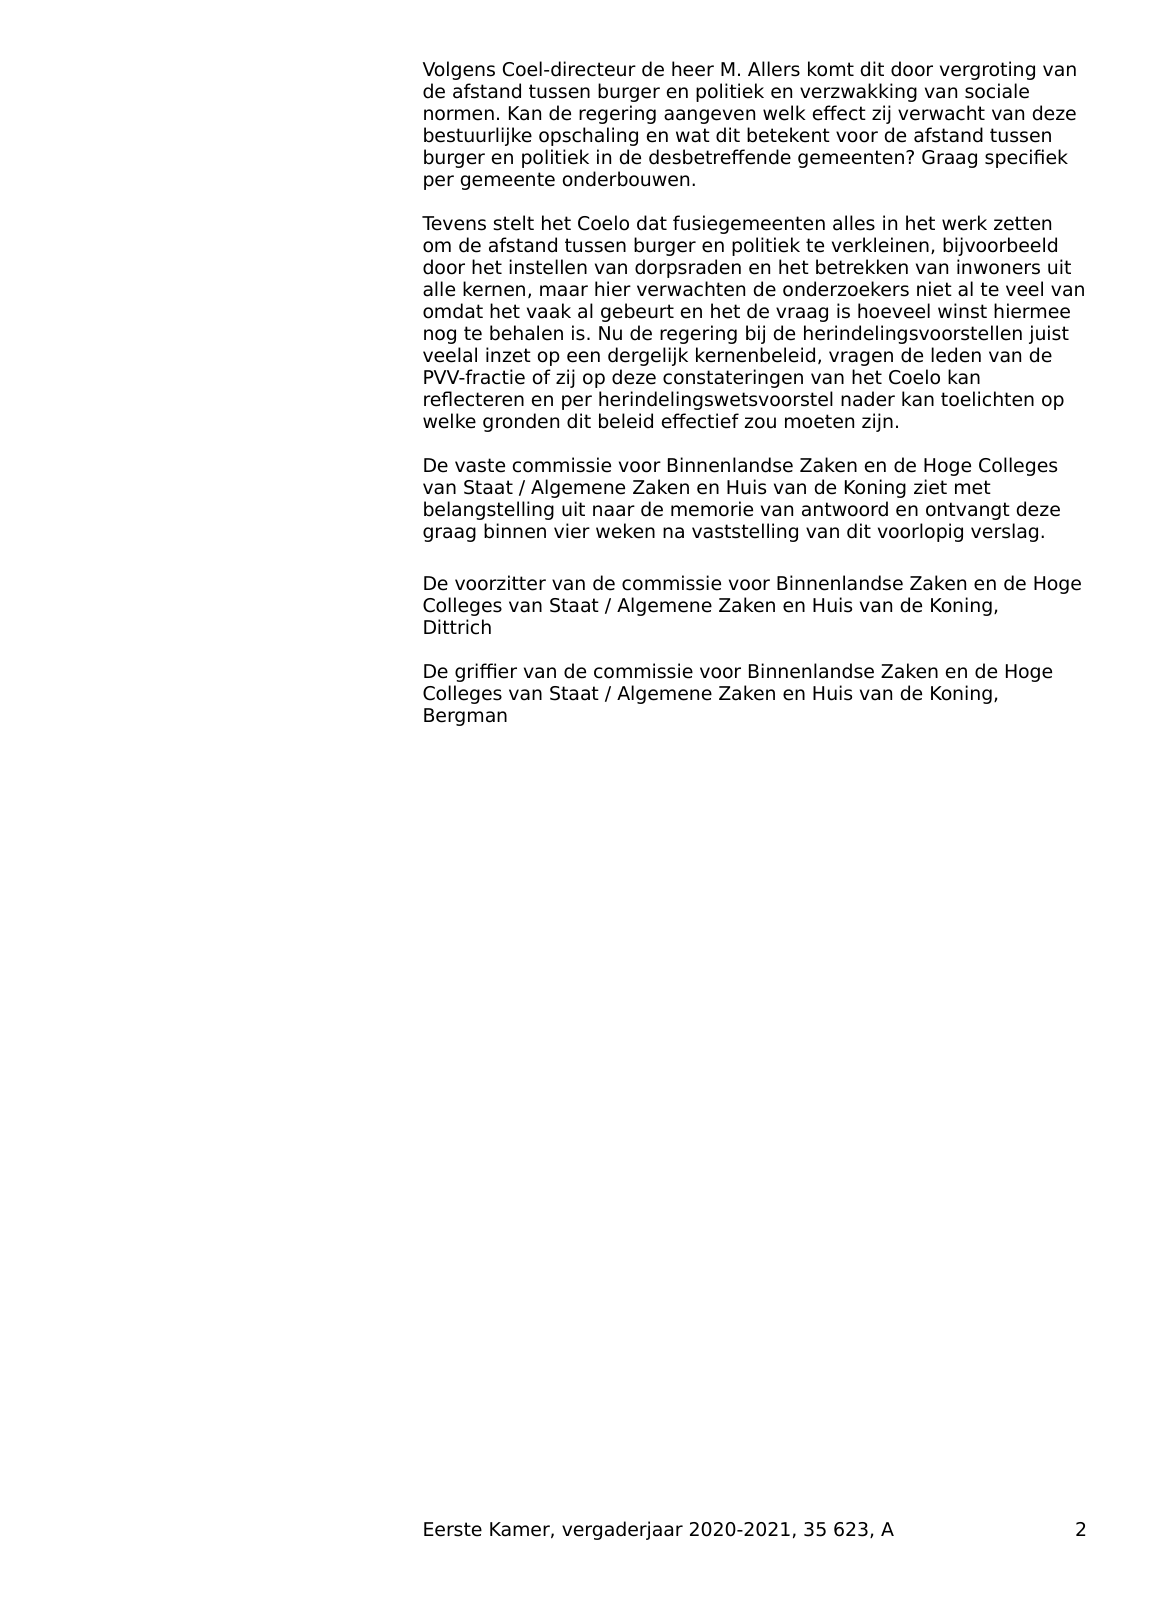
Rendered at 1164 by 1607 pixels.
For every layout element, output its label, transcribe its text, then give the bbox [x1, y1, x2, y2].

text Volgens Coel-directeur de heer M. Allers komt dit door vergroting van de afstand tussen burger en politiek en verzwakking van sociale normen. Kan de regering aangeven welk effect zij verwacht van deze bestuurlijke opschaling en wat dit betekent voor de afstand tussen burger en politiek in de desbetreffende gemeenten? Graag specifiek per gemeente onderbouwen. [422, 59, 1087, 191]
text De vaste commissie voor Binnenlandse Zaken en de Hoge Colleges van Staat / Algemene Zaken en Huis van de Koning ziet met belangstelling uit naar de memorie van antwoord en ontvangt deze graag binnen vier weken na vaststelling van dit voorlopig verslag. [422, 455, 1087, 543]
text De griffier van de commissie voor Binnenlandse Zaken en de Hoge Colleges van Staat / Algemene Zaken en Huis van de Koning, Bergman [422, 661, 1087, 727]
text Tevens stelt het Coelo dat fusiegemeenten alles in het werk zetten om de afstand tussen burger en politiek te verkleinen, bijvoorbeeld door het instellen van dorpsraden en het betrekken van inwoners uit alle kernen, maar hier verwachten de onderzoekers niet al te veel van omdat het vaak al gebeurt en het de vraag is hoeveel winst hiermee nog te behalen is. Nu de regering bij de herindelingsvoorstellen juist veelal inzet op een dergelijk kernenbeleid, vragen de leden van de PVV-fractie of zij op deze constateringen van het Coelo kan reflecteren en per herindelingswetsvoorstel nader kan toelichten op welke gronden dit beleid effectief zou moeten zijn. [422, 213, 1087, 433]
text De voorzitter van de commissie voor Binnenlandse Zaken en de Hoge Colleges van Staat / Algemene Zaken en Huis van de Koning, Dittrich [422, 573, 1087, 639]
